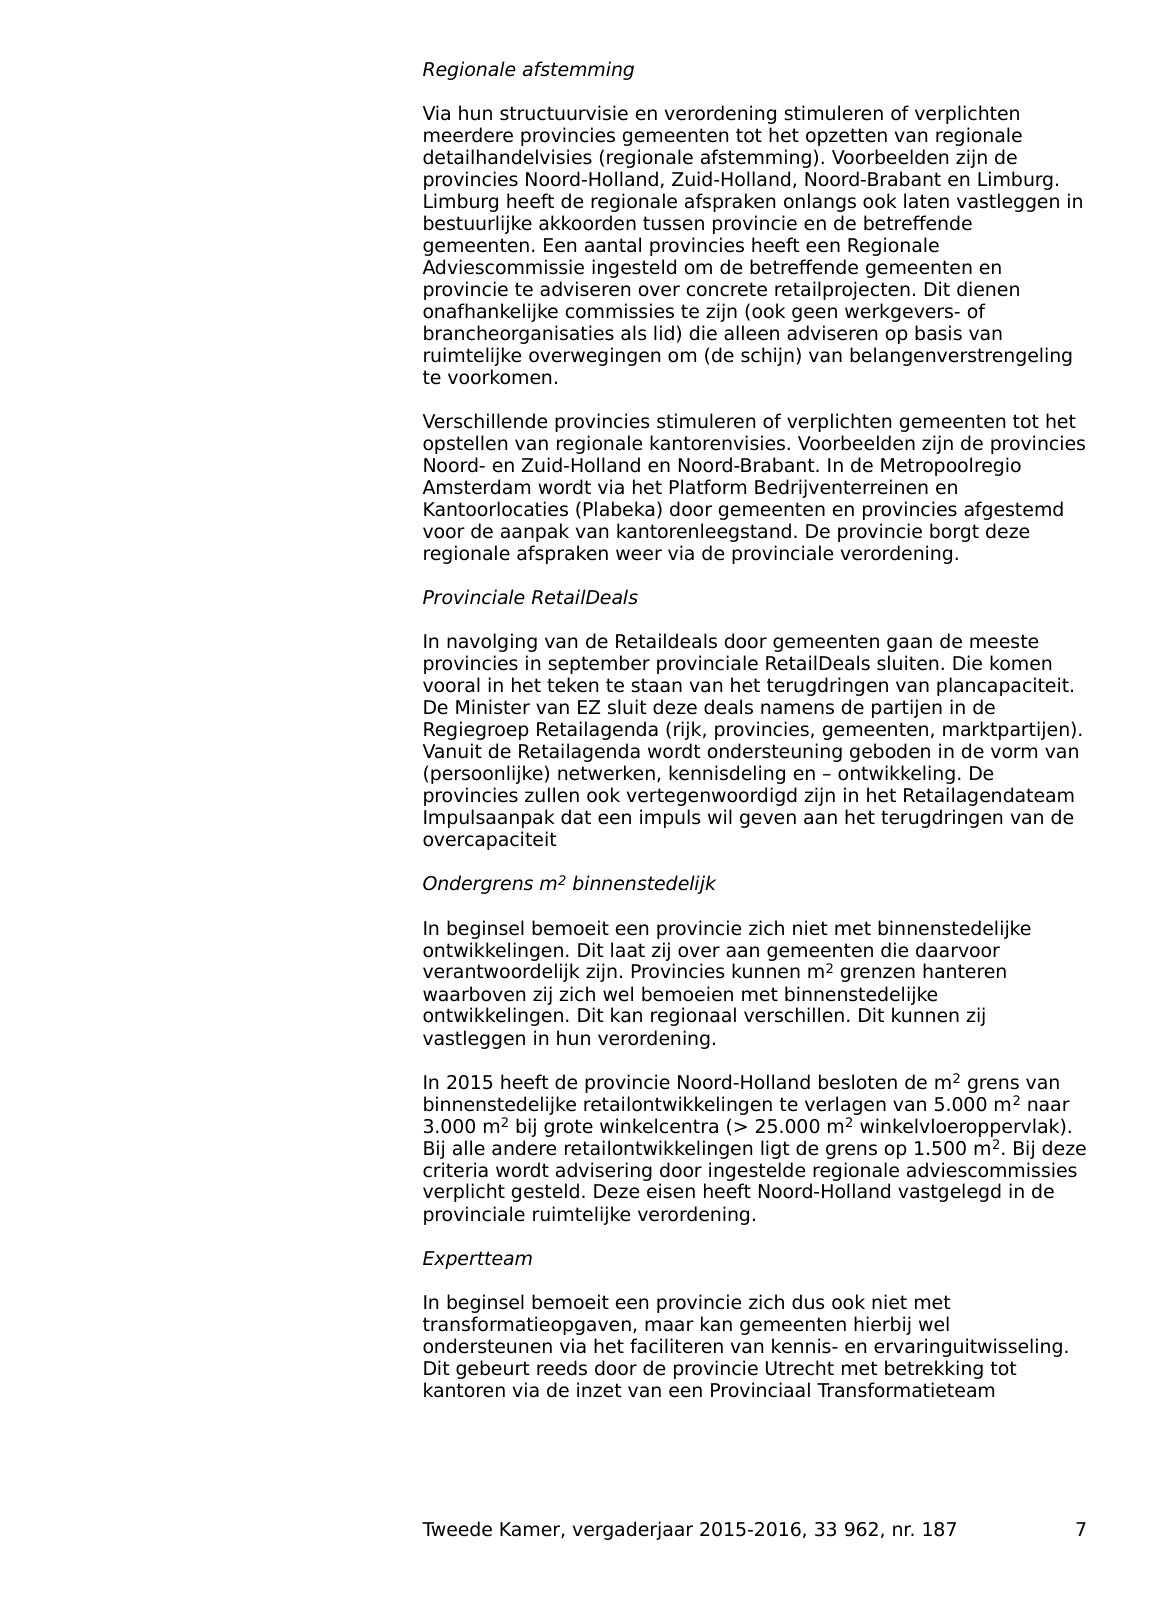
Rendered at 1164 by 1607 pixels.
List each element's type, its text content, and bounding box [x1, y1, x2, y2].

subtitle Ondergrens m2 binnenstedelijk [422, 873, 1087, 895]
text In beginsel bemoeit een provincie zich niet met binnenstedelijke ontwikkelingen. Dit laat zij over aan gemeenten die daarvoor verantwoordelijk zijn. Provincies kunnen m2 grenzen hanteren waarboven zij zich wel bemoeien met binnenstedelijke ontwikkelingen. Dit kan regionaal verschillen. Dit kunnen zij vastleggen in hun verordening. [422, 917, 1087, 1049]
subtitle Expertteam [422, 1248, 1087, 1269]
text Verschillende provincies stimuleren of verplichten gemeenten tot het opstellen van regionale kantorenvisies. Voorbeelden zijn de provincies Noord- en Zuid-Holland en Noord-Brabant. In de Metropoolregio Amsterdam wordt via het Platform Bedrijventerreinen en Kantoorlocaties (Plabeka) door gemeenten en provincies afgestemd voor de aanpak van kantorenleegstand. De provincie borgt deze regionale afspraken weer via de provinciale verordening. [422, 411, 1087, 565]
text In navolging van de Retaildeals door gemeenten gaan de meeste provincies in september provinciale RetailDeals sluiten. Die komen vooral in het teken te staan van het terugdringen van plancapaciteit. De Minister van EZ sluit deze deals namens de partijen in de Regiegroep Retailagenda (rijk, provincies, gemeenten, marktpartijen). Vanuit de Retailagenda wordt ondersteuning geboden in de vorm van (persoonlijke) netwerken, kennisdeling en – ontwikkeling. De provincies zullen ook vertegenwoordigd zijn in het Retailagendateam Impulsaanpak dat een impuls wil geven aan het terugdringen van de overcapaciteit [422, 631, 1087, 851]
subtitle Regionale afstemming [422, 59, 1087, 81]
text In 2015 heeft de provincie Noord-Holland besloten de m2 grens van binnenstedelijke retailontwikkelingen te verlagen van 5.000 m2 naar 3.000 m2 bij grote winkelcentra (> 25.000 m2 winkelvloeroppervlak). Bij alle andere retailontwikkelingen ligt de grens op 1.500 m2. Bij deze criteria wordt advisering door ingestelde regionale adviescommissies verplicht gesteld. Deze eisen heeft Noord-Holland vastgelegd in de provinciale ruimtelijke verordening. [422, 1072, 1087, 1225]
text Via hun structuurvisie en verordening stimuleren of verplichten meerdere provincies gemeenten tot het opzetten van regionale detailhandelvisies (regionale afstemming). Voorbeelden zijn de provincies Noord-Holland, Zuid-Holland, Noord-Brabant en Limburg. Limburg heeft de regionale afspraken onlangs ook laten vastleggen in bestuurlijke akkoorden tussen provincie en de betreffende gemeenten. Een aantal provincies heeft een Regionale Adviescommissie ingesteld om de betreffende gemeenten en provincie te adviseren over concrete retailprojecten. Dit dienen onafhankelijke commissies te zijn (ook geen werkgevers- of brancheorganisaties als lid) die alleen adviseren op basis van ruimtelijke overwegingen om (de schijn) van belangenverstrengeling te voorkomen. [422, 103, 1087, 389]
subtitle Provinciale RetailDeals [422, 587, 1087, 609]
text In beginsel bemoeit een provincie zich dus ook niet met transformatieopgaven, maar kan gemeenten hierbij wel ondersteunen via het faciliteren van kennis- en ervaringuitwisseling. Dit gebeurt reeds door de provincie Utrecht met betrekking tot kantoren via de inzet van een Provinciaal Transformatieteam [422, 1292, 1087, 1402]
